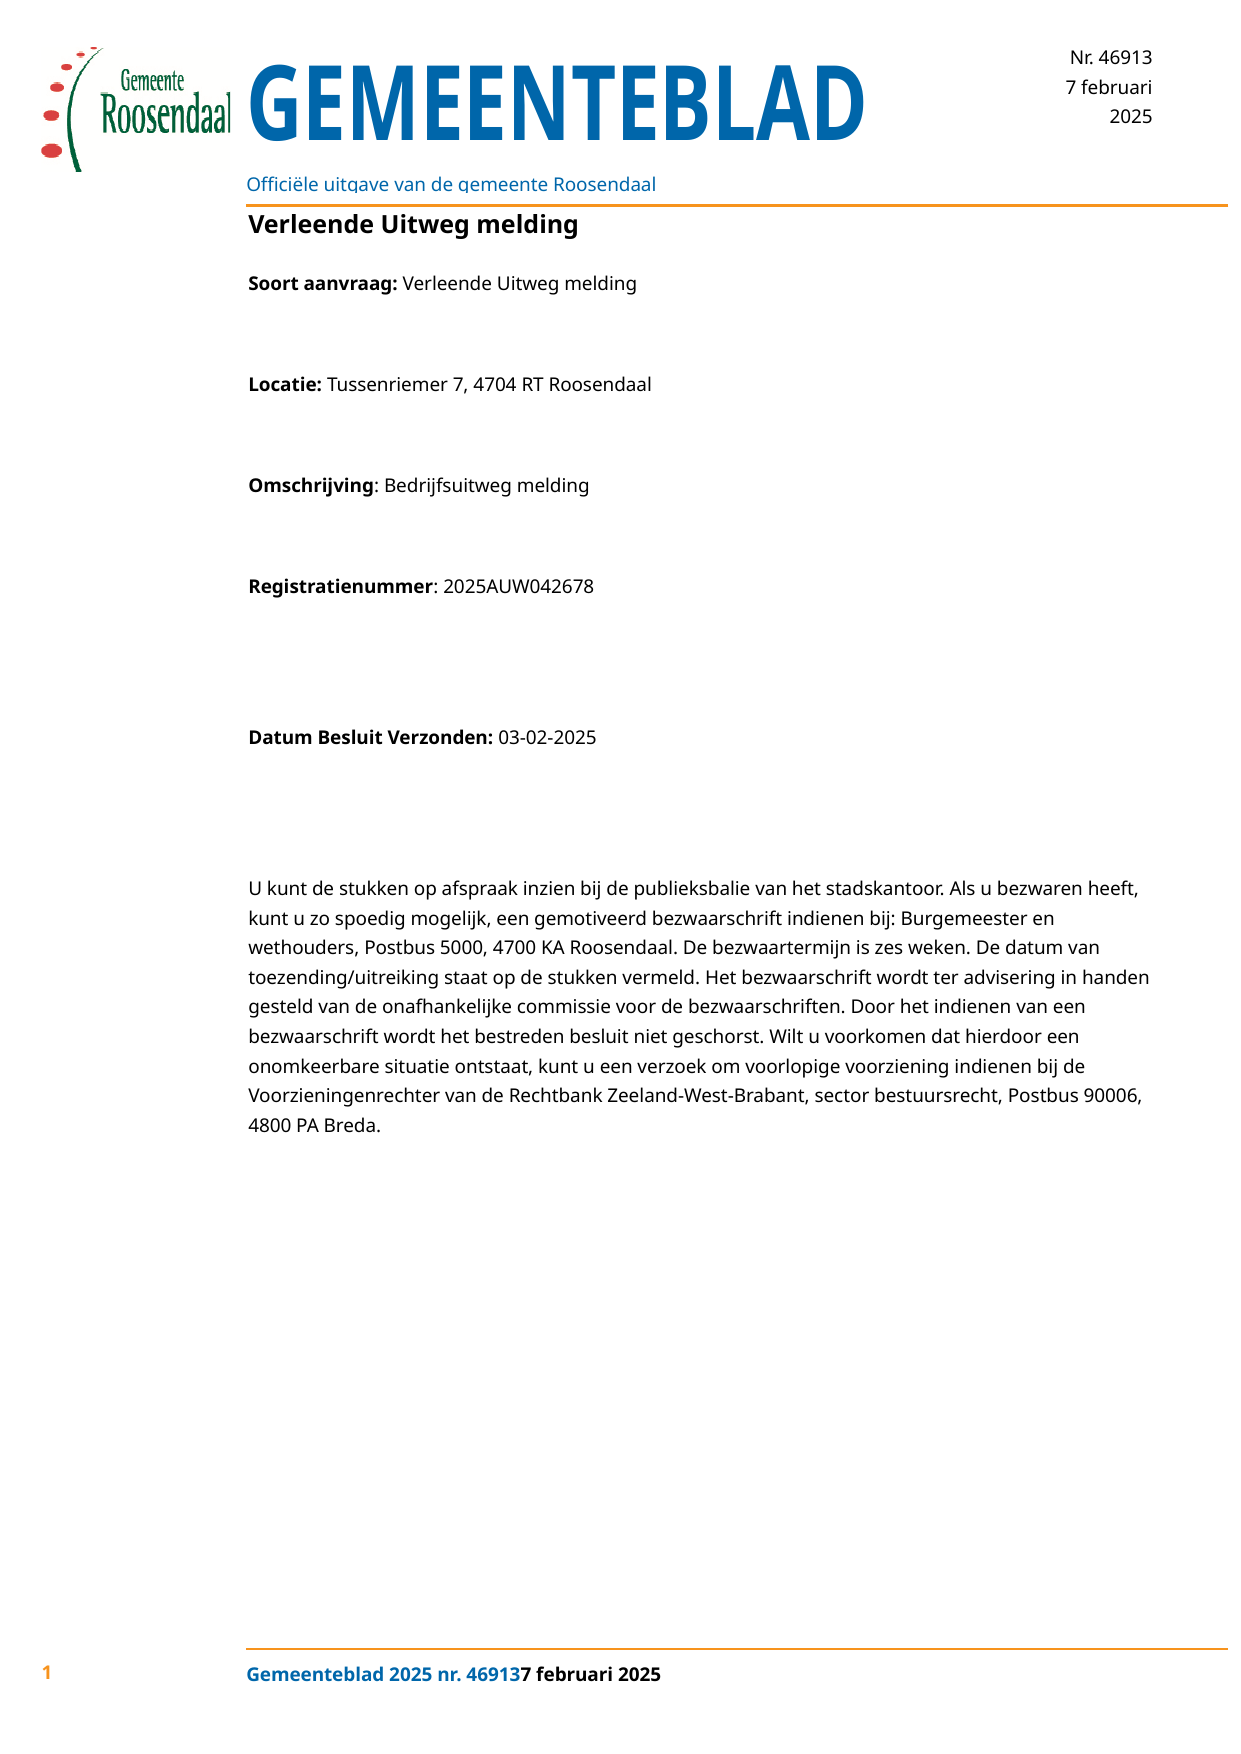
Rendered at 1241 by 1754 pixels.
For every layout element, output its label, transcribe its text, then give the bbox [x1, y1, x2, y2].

text U kunt de stukken op afspraak inzien bij de publieksbalie van het stadskantoor. Als u bezwaren heeft, kunt u zo spoedig mogelijk, een gemotiveerd bezwaarschrift indienen bij: Burgemeester en wethouders, Postbus 5000, 4700 KA Roosendaal. De bezwaartermijn is zes weken. De datum van toezending/uitreiking staat op de stukken vermeld. Het bezwaarschrift wordt ter advisering in handen gesteld van de onafhankelijke commissie voor de bezwaarschriften. Door het indienen van een bezwaarschrift wordt het bestreden besluit niet geschorst. Wilt u voorkomen dat hierdoor een onomkeerbare situatie ontstaat, kunt u een verzoek om voorlopige voorziening indienen bij de Voorzieningenrechter van de Rechtbank Zeeland-West-Brabant, sector bestuursrecht, Postbus 90006, 4800 PA Breda. [248, 875, 1152, 1138]
picture [41, 47, 231, 172]
text Verleende Uitweg melding [248, 207, 1152, 241]
text Omschrijving: Bedrijfsuitweg melding [248, 472, 1152, 498]
text Locatie: Tussenriemer 7, 4704 RT Roosendaal [248, 371, 1152, 397]
text Datum Besluit Verzonden: 03-02-2025 [248, 724, 1152, 750]
text Soort aanvraag: Verleende Uitweg melding [248, 270, 1152, 296]
text Registratienummer: 2025AUW042678 [248, 573, 1152, 598]
